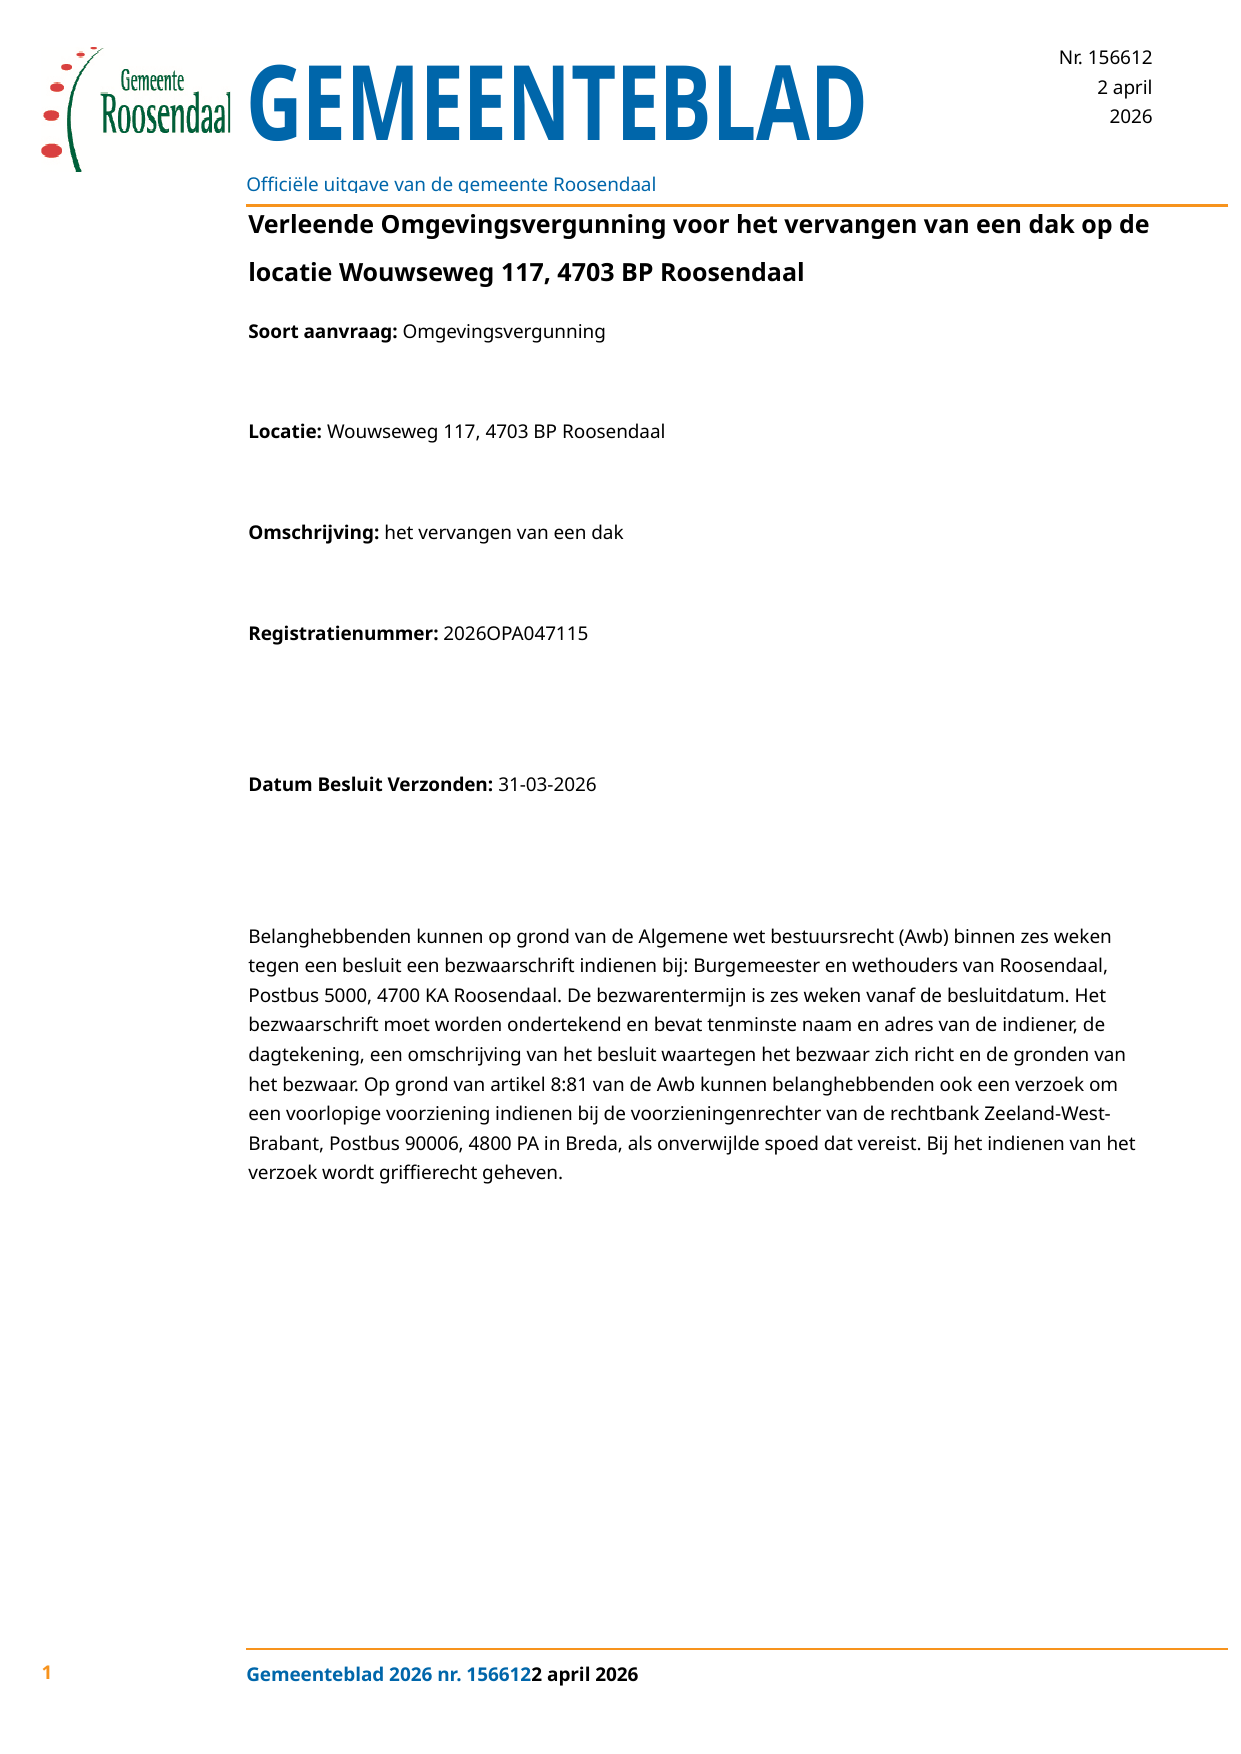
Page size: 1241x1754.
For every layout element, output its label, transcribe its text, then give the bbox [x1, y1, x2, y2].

text Datum Besluit Verzonden: 31-03-2026 [248, 772, 1152, 797]
text Omschrijving: het vervangen van een dak [248, 519, 1152, 545]
text Soort aanvraag: Omgevingsvergunning [248, 318, 1152, 344]
text Locatie: Wouwseweg 117, 4703 BP Roosendaal [248, 419, 1152, 444]
text Belanghebbenden kunnen op grond van de Algemene wet bestuursrecht (Awb) binnen zes weken tegen een besluit een bezwaarschrift indienen bij: Burgemeester en wethouders van Roosendaal, Postbus 5000, 4700 KA Roosendaal. De bezwarentermijn is zes weken vanaf de besluitdatum. Het bezwaarschrift moet worden ondertekend en bevat tenminste naam en adres van de indiener, de dagtekening, een omschrijving van het besluit waartegen het bezwaar zich richt en de gronden van het bezwaar. Op grond van artikel 8:81 van de Awb kunnen belanghebbenden ook een verzoek om een voorlopige voorziening indienen bij de voorzieningenrechter van de rechtbank Zeeland-West-Brabant, Postbus 90006, 4800 PA in Breda, als onverwijlde spoed dat vereist. Bij het indienen van het verzoek wordt griffierecht geheven. [248, 923, 1152, 1185]
text Registratienummer: 2026OPA047115 [248, 620, 1152, 646]
text Verleende Omgevingsvergunning voor het vervangen van een dak op de locatie Wouwseweg 117, 4703 BP Roosendaal [248, 207, 1152, 288]
picture [41, 47, 231, 172]
